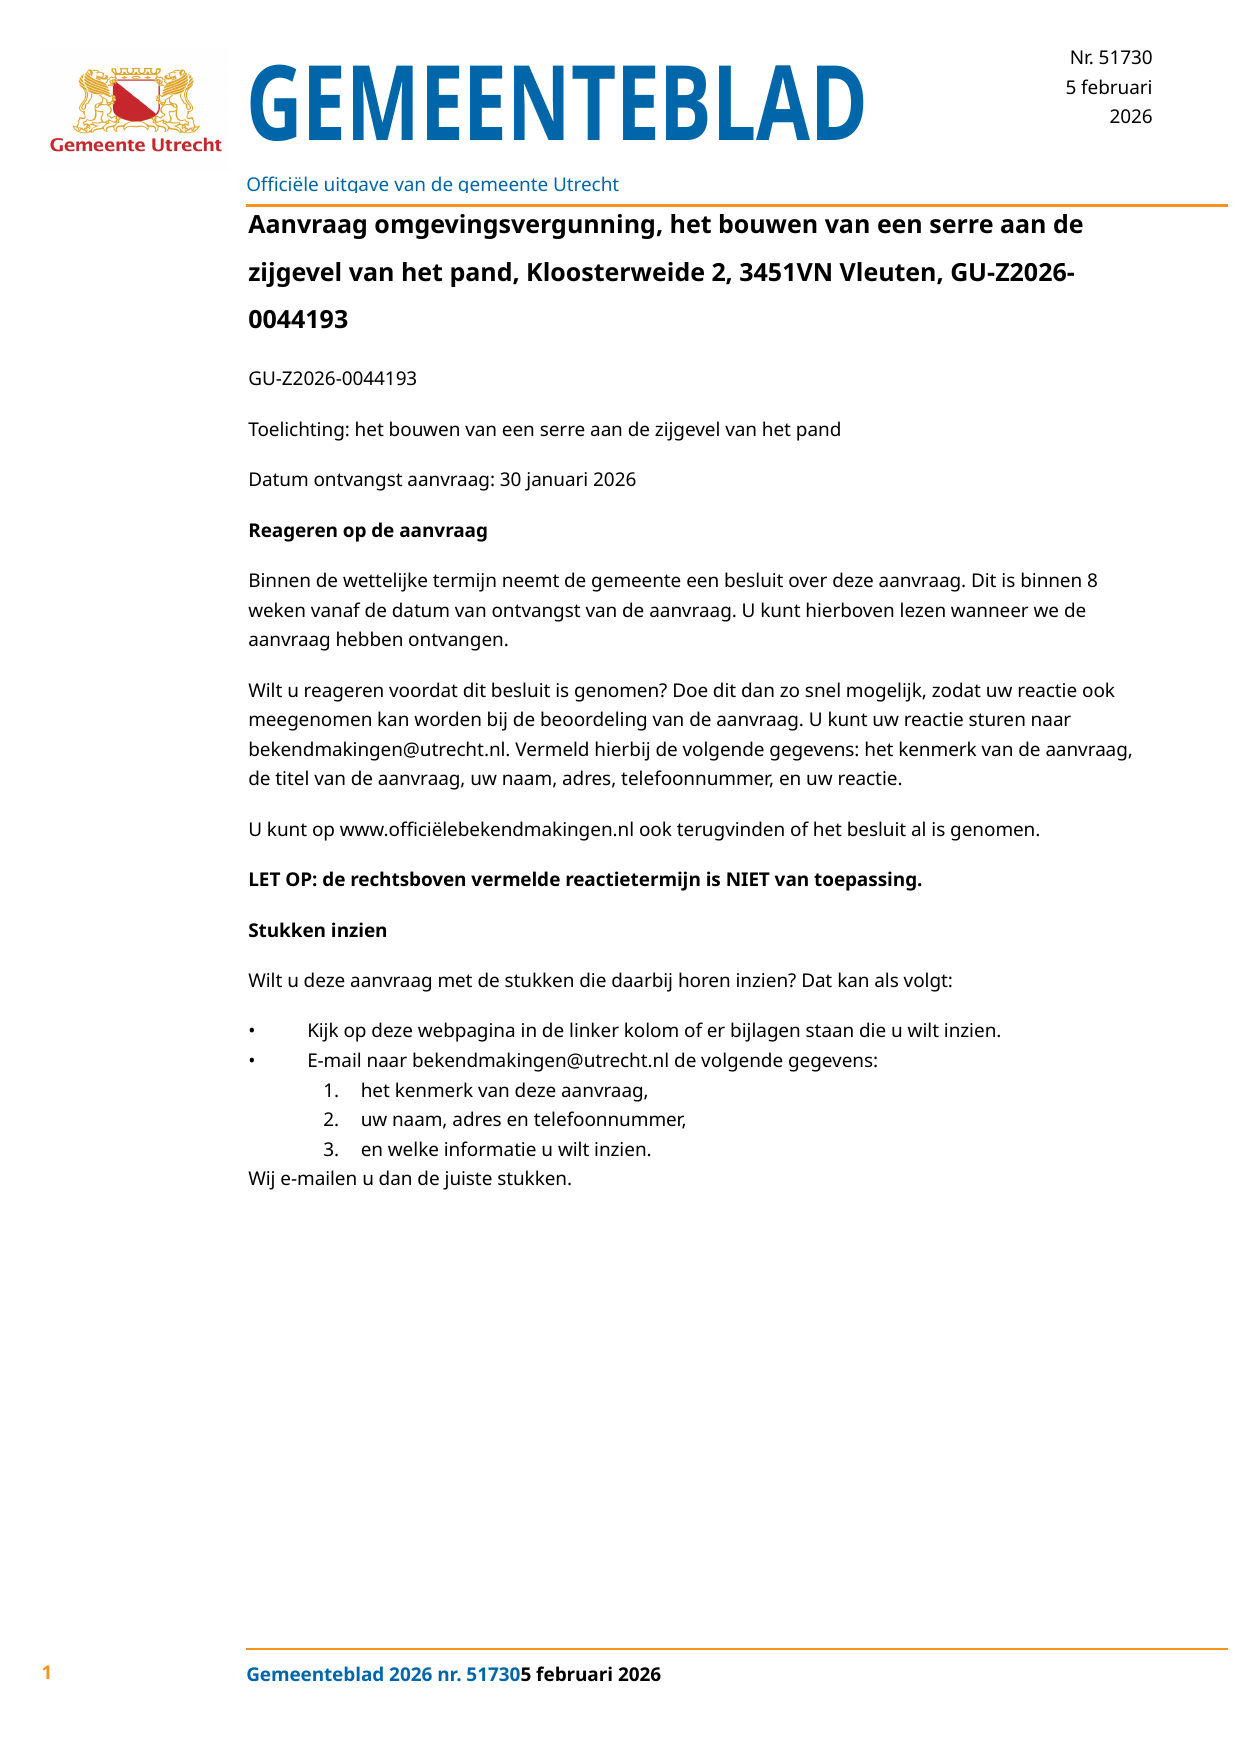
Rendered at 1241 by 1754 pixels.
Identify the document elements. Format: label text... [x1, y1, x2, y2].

text U kunt op www.officiëlebekendmakingen.nl ook terugvinden of het besluit al is genomen. [248, 816, 1152, 842]
list en welke informatie u wilt inzien. [323, 1136, 1152, 1162]
text Wij e-mailen u dan de juiste stukken. [248, 1166, 1152, 1191]
text Wilt u reageren voordat dit besluit is genomen? Doe dit dan zo snel mogelijk, zodat uw reactie ook meegenomen kan worden bij de beoordeling van de aanvraag. U kunt uw reactie sturen naar bekendmakingen@utrecht.nl. Vermeld hierbij de volgende gegevens: het kenmerk van de aanvraag, de titel van de aanvraag, uw naam, adres, telefoonnummer, en uw reactie. [248, 677, 1152, 791]
text Reageren op de aanvraag [248, 517, 1152, 542]
text Aanvraag omgevingsvergunning, het bouwen van een serre aan de zijgevel van het pand, Kloosterweide 2, 3451VN Vleuten, GU-Z2026-0044193 [248, 207, 1152, 336]
list Kijk op deze webpagina in de linker kolom of er bijlagen staan die u wilt inzien. [248, 1018, 1152, 1043]
text Binnen de wettelijke termijn neemt de gemeente een besluit over deze aanvraag. Dit is binnen 8 weken vanaf de datum van ontvangst van de aanvraag. U kunt hierboven lezen wanneer we de aanvraag hebben ontvangen. [248, 567, 1152, 652]
text LET OP: de rechtsboven vermelde reactietermijn is NIET van toepassing. [248, 866, 1152, 892]
text GU-Z2026-0044193 [248, 366, 1152, 391]
list E-mail naar bekendmakingen@utrecht.nl de volgende gegevens: [248, 1047, 1152, 1073]
text Toelichting: het bouwen van een serre aan de zijgevel van het pand [248, 416, 1152, 442]
text Datum ontvangst aanvraag: 30 januari 2026 [248, 466, 1152, 492]
picture [41, 47, 231, 172]
list het kenmerk van deze aanvraag, [323, 1077, 1152, 1102]
list uw naam, adres en telefoonnummer, [323, 1106, 1152, 1132]
text Wilt u deze aanvraag met de stukken die daarbij horen inzien? Dat kan als volgt: [248, 967, 1152, 993]
text Stukken inzien [248, 917, 1152, 942]
